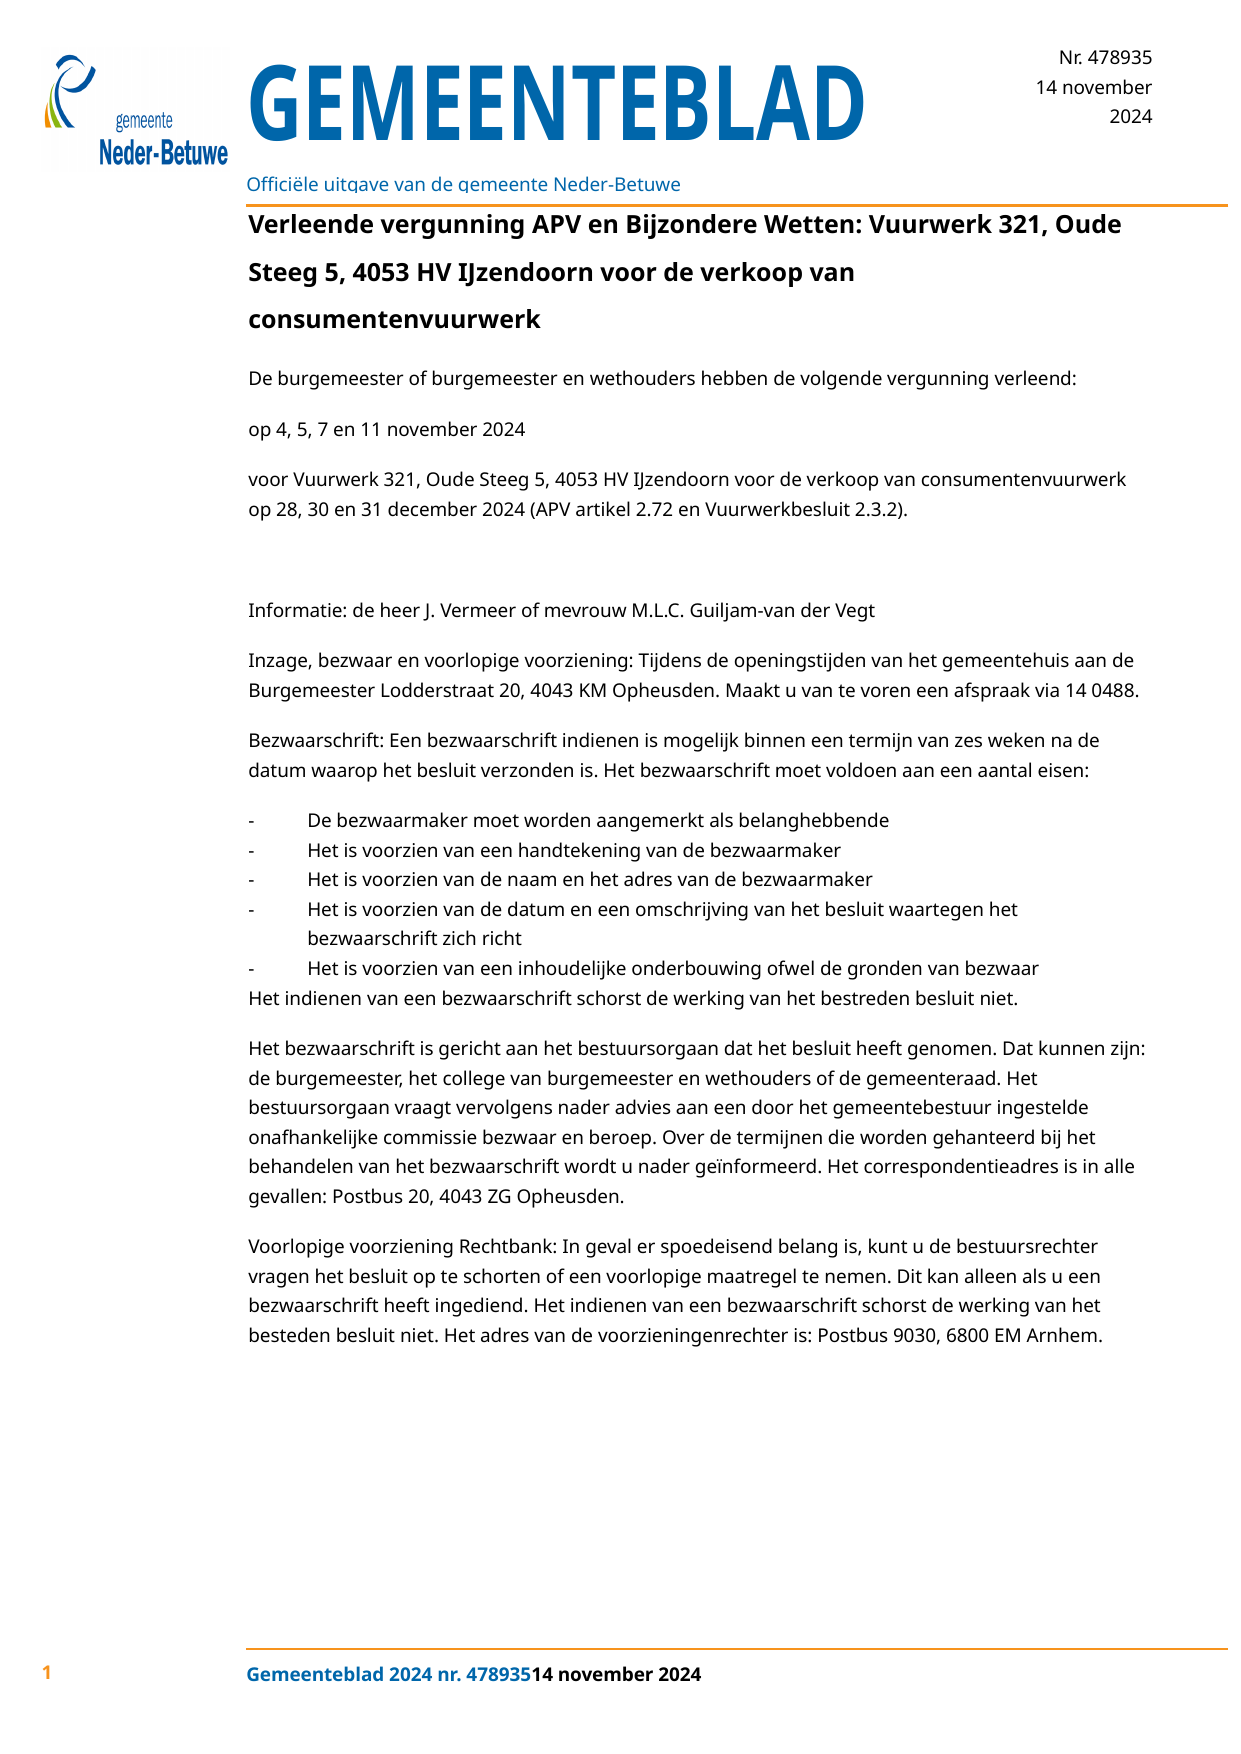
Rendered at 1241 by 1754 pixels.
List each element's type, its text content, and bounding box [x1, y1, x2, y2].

text Informatie: de heer J. Vermeer of mevrouw M.L.C. Guiljam-van der Vegt [248, 597, 1152, 622]
text voor Vuurwerk 321, Oude Steeg 5, 4053 HV IJzendoorn voor de verkoop van consumentenvuurwerk op 28, 30 en 31 december 2024 (APV artikel 2.72 en Vuurwerkbesluit 2.3.2). [248, 466, 1152, 522]
text Inzage, bezwaar en voorlopige voorziening: Tijdens de openingstijden van het gemeentehuis aan de Burgemeester Lodderstraat 20, 4043 KM Opheusden. Maakt u van te voren een afspraak via 14 0488. [248, 647, 1152, 702]
text Bezwaarschrift: Een bezwaarschrift indienen is mogelijk binnen een termijn van zes weken na de datum waarop het besluit verzonden is. Het bezwaarschrift moet voldoen aan een aantal eisen: [248, 727, 1152, 782]
text Verleende vergunning APV en Bijzondere Wetten: Vuurwerk 321, Oude Steeg 5, 4053 HV IJzendoorn voor de verkoop van consumentenvuurwerk [248, 207, 1152, 336]
list Het is voorzien van de datum en een omschrijving van het besluit waartegen het bezwaarschrift zich richt [248, 896, 1152, 951]
text Het indienen van een bezwaarschrift schorst de werking van het bestreden besluit niet. [248, 985, 1152, 1010]
text Het bezwaarschrift is gericht aan het bestuursorgaan dat het besluit heeft genomen. Dat kunnen zijn: de burgemeester, het college van burgemeester en wethouders of de gemeenteraad. Het bestuursorgaan vraagt vervolgens nader advies aan een door het gemeentebestuur ingestelde onafhankelijke commissie bezwaar en beroep. Over de termijnen die worden gehanteerd bij het behandelen van het bezwaarschrift wordt u nader geïnformeerd. Het correspondentieadres is in alle gevallen: Postbus 20, 4043 ZG Opheusden. [248, 1035, 1152, 1209]
list Het is voorzien van een inhoudelijke onderbouwing ofwel de gronden van bezwaar [248, 955, 1152, 981]
picture [41, 47, 231, 172]
text De burgemeester of burgemeester en wethouders hebben de volgende vergunning verleend: [248, 366, 1152, 391]
text op 4, 5, 7 en 11 november 2024 [248, 416, 1152, 442]
list Het is voorzien van de naam en het adres van de bezwaarmaker [248, 866, 1152, 892]
text Voorlopige voorziening Rechtbank: In geval er spoedeisend belang is, kunt u de bestuursrechter vragen het besluit op te schorten of een voorlopige maatregel te nemen. Dit kan alleen als u een bezwaarschrift heeft ingediend. Het indienen van een bezwaarschrift schorst de werking van het besteden besluit niet. Het adres van de voorzieningenrechter is: Postbus 9030, 6800 EM Arnhem. [248, 1233, 1152, 1348]
list Het is voorzien van een handtekening van de bezwaarmaker [248, 837, 1152, 862]
list De bezwaarmaker moet worden aangemerkt als belanghebbende [248, 807, 1152, 833]
